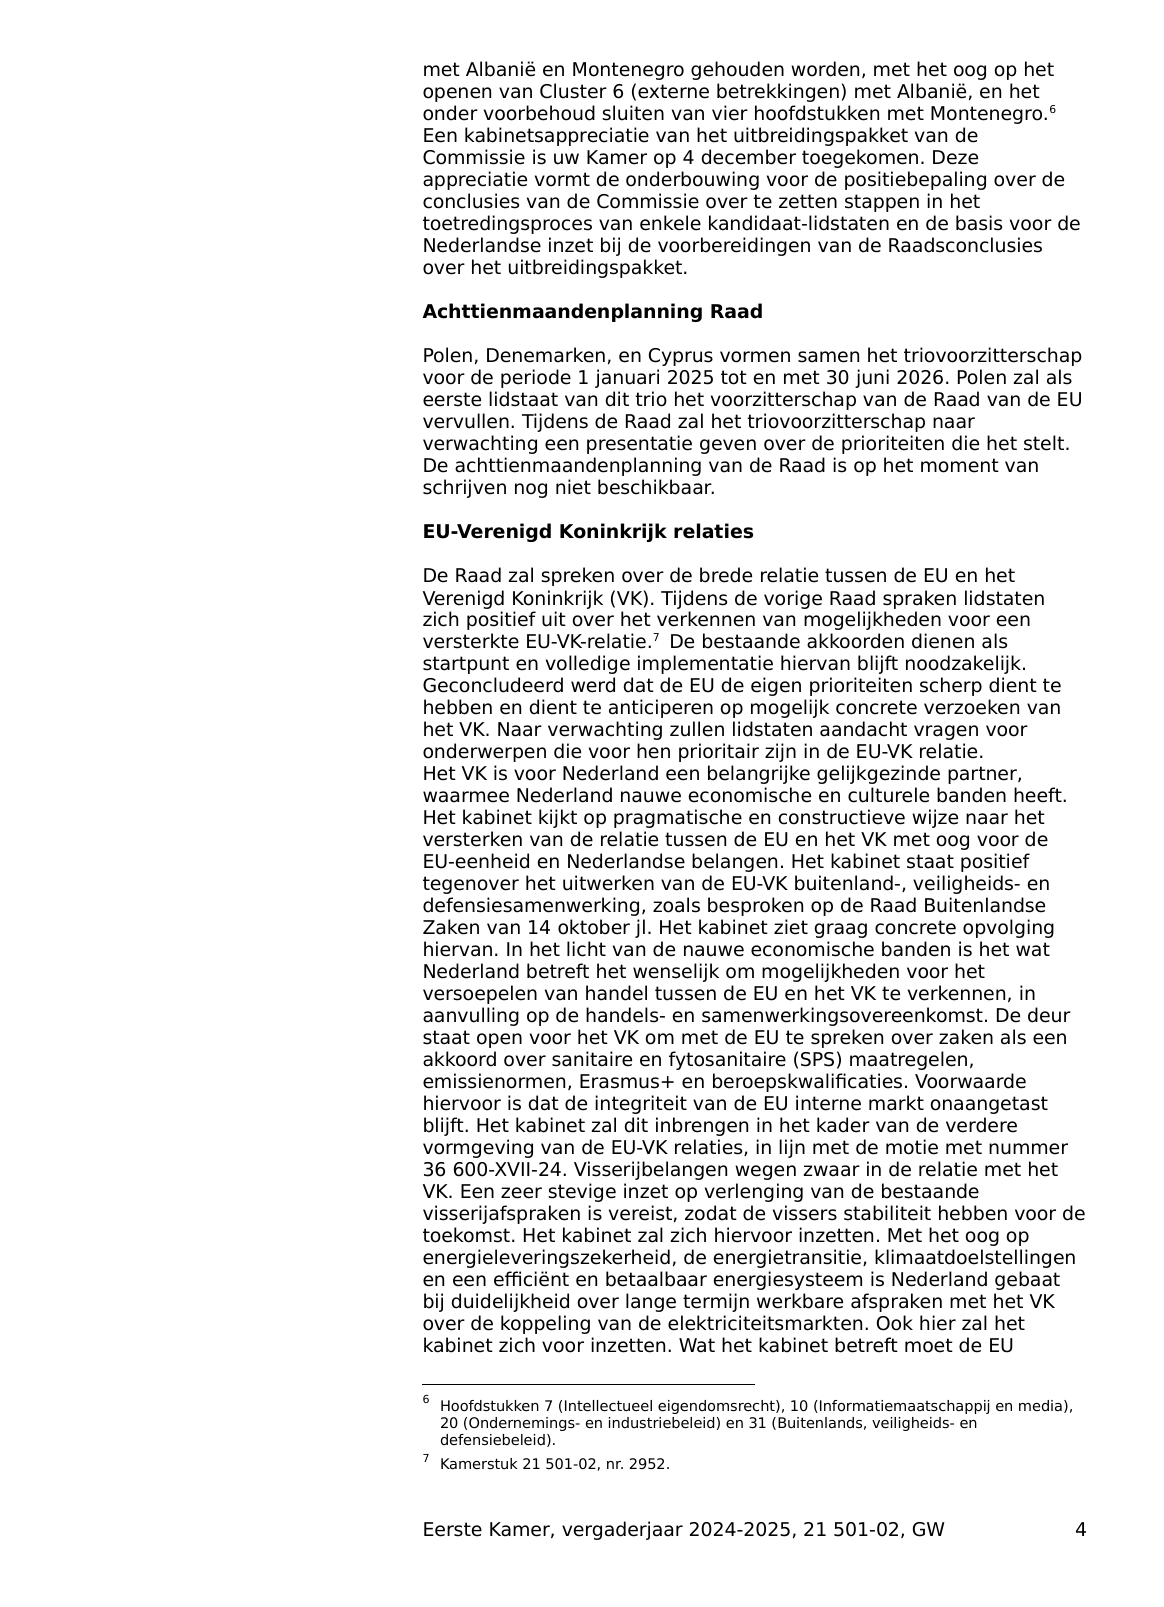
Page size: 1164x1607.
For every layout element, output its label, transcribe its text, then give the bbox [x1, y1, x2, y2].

text De Raad zal spreken over de brede relatie tussen de EU en het Verenigd Koninkrijk (VK). Tijdens de vorige Raad spraken lidstaten zich positief uit over het verkennen van mogelijkheden voor een versterkte EU-VK-relatie. De bestaande akkoorden dienen als startpunt en volledige implementatie hiervan blijft noodzakelijk. Geconcludeerd werd dat de EU de eigen prioriteiten scherp dient te hebben en dient te anticiperen op mogelijk concrete verzoeken van het VK. Naar verwachting zullen lidstaten aandacht vragen voor onderwerpen die voor hen prioritair zijn in de EU-VK relatie. [422, 565, 1087, 763]
text Kamerstuk 21 501-02, nr. 2952. [422, 1452, 1087, 1474]
text Het VK is voor Nederland een belangrijke gelijkgezinde partner, waarmee Nederland nauwe economische en culturele banden heeft. Het kabinet kijkt op pragmatische en constructieve wijze naar het versterken van de relatie tussen de EU en het VK met oog voor de EU-eenheid en Nederlandse belangen. Het kabinet staat positief tegenover het uitwerken van de EU-VK buitenland-, veiligheids- en defensiesamenwerking, zoals besproken op de Raad Buitenlandse Zaken van 14 oktober jl. Het kabinet ziet graag concrete opvolging hiervan. In het licht van de nauwe economische banden is het wat Nederland betreft het wenselijk om mogelijkheden voor het versoepelen van handel tussen de EU en het VK te verkennen, in aanvulling op de handels- en samenwerkingsovereenkomst. De deur staat open voor het VK om met de EU te spreken over zaken als een akkoord over sanitaire en fytosanitaire (SPS) maatregelen, emissienormen, Erasmus+ en beroepskwalificaties. Voorwaarde hiervoor is dat de integriteit van de EU interne markt onaangetast blijft. Het kabinet zal dit inbrengen in het kader van de verdere vormgeving van de EU-VK relaties, in lijn met de motie met nummer 36 600-XVII-24. Visserijbelangen wegen zwaar in de relatie met het VK. Een zeer stevige inzet op verlenging van de bestaande visserijafspraken is vereist, zodat de vissers stabiliteit hebben voor de toekomst. Het kabinet zal zich hiervoor inzetten. Met het oog op energieleveringszekerheid, de energietransitie, klimaatdoelstellingen en een efficiënt en betaalbaar energiesysteem is Nederland gebaat bij duidelijkheid over lange termijn werkbare afspraken met het VK over de koppeling van de elektriciteitsmarkten. Ook hier zal het kabinet zich voor inzetten. Wat het kabinet betreft moet de EU [422, 763, 1087, 1357]
text Polen, Denemarken, en Cyprus vormen samen het triovoorzitterschap voor de periode 1 januari 2025 tot en met 30 juni 2026. Polen zal als eerste lidstaat van dit trio het voorzitterschap van de Raad van de EU vervullen. Tijdens de Raad zal het triovoorzitterschap naar verwachting een presentatie geven over de prioriteiten die het stelt. De achttienmaandenplanning van de Raad is op het moment van schrijven nog niet beschikbaar. [422, 345, 1087, 499]
text Hoofdstukken 7 (Intellectueel eigendomsrecht), 10 (Informatiemaatschappij en media), 20 (Ondernemings- en industriebeleid) en 31 (Buitenlands, veiligheids- en defensiebeleid). [422, 1393, 1087, 1449]
text met Albanië en Montenegro gehouden worden, met het oog op het openen van Cluster 6 (externe betrekkingen) met Albanië, en het onder voorbehoud sluiten van vier hoofdstukken met Montenegro. Een kabinetsappreciatie van het uitbreidingspakket van de Commissie is uw Kamer op 4 december toegekomen. Deze appreciatie vormt de onderbouwing voor de positiebepaling over de conclusies van de Commissie over te zetten stappen in het toetredingsproces van enkele kandidaat-lidstaten en de basis voor de Nederlandse inzet bij de voorbereidingen van de Raadsconclusies over het uitbreidingspakket. [422, 59, 1087, 279]
subtitle Achttienmaandenplanning Raad [422, 301, 1087, 323]
subtitle EU-Verenigd Koninkrijk relaties [422, 521, 1087, 543]
